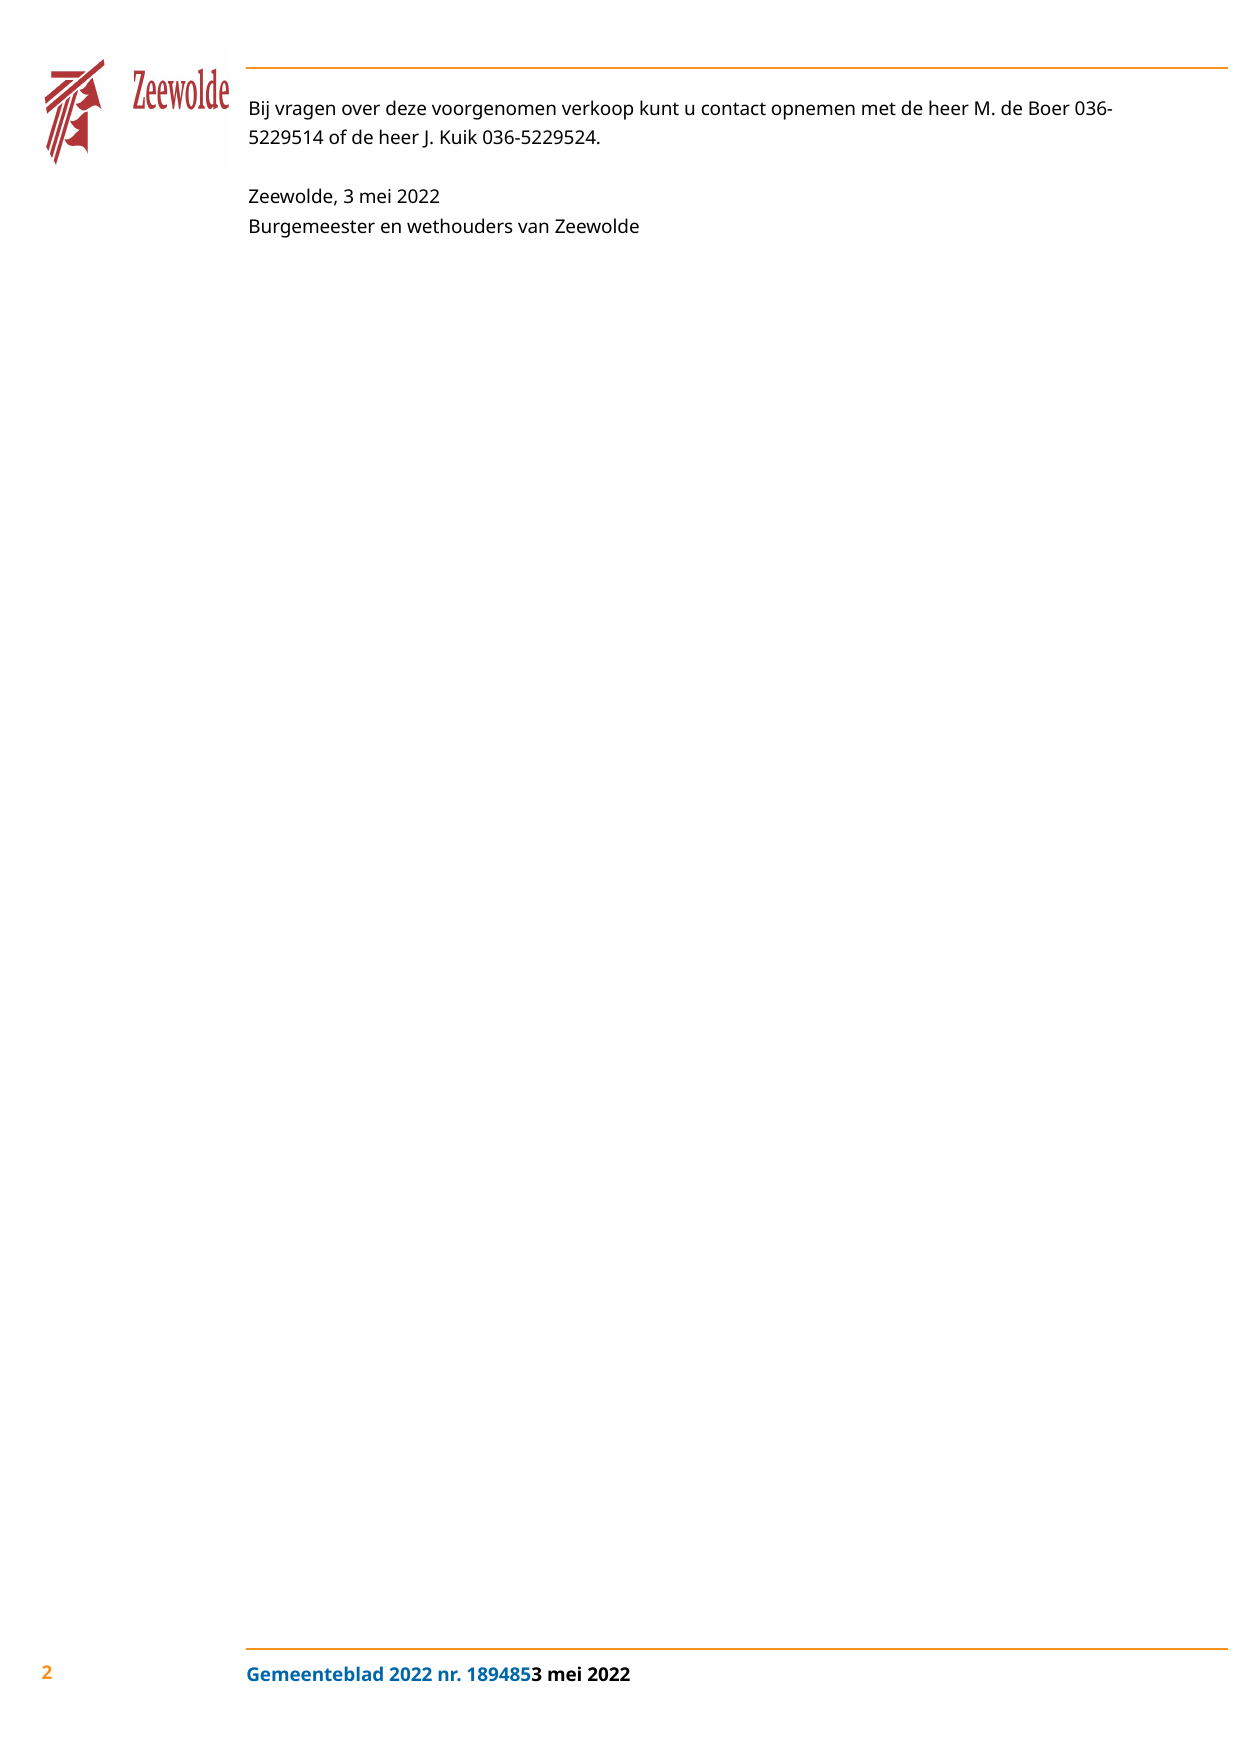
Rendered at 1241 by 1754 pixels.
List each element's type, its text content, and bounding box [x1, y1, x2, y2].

text Bij vragen over deze voorgenomen verkoop kunt u contact opnemen met de heer M. de Boer 036-5229514 of de heer J. Kuik 036-5229524. [248, 95, 1152, 150]
text Zeewolde, 3 mei 2022 [248, 183, 1152, 209]
text Burgemeester en wethouders van Zeewolde [248, 213, 1152, 239]
picture [41, 47, 231, 172]
